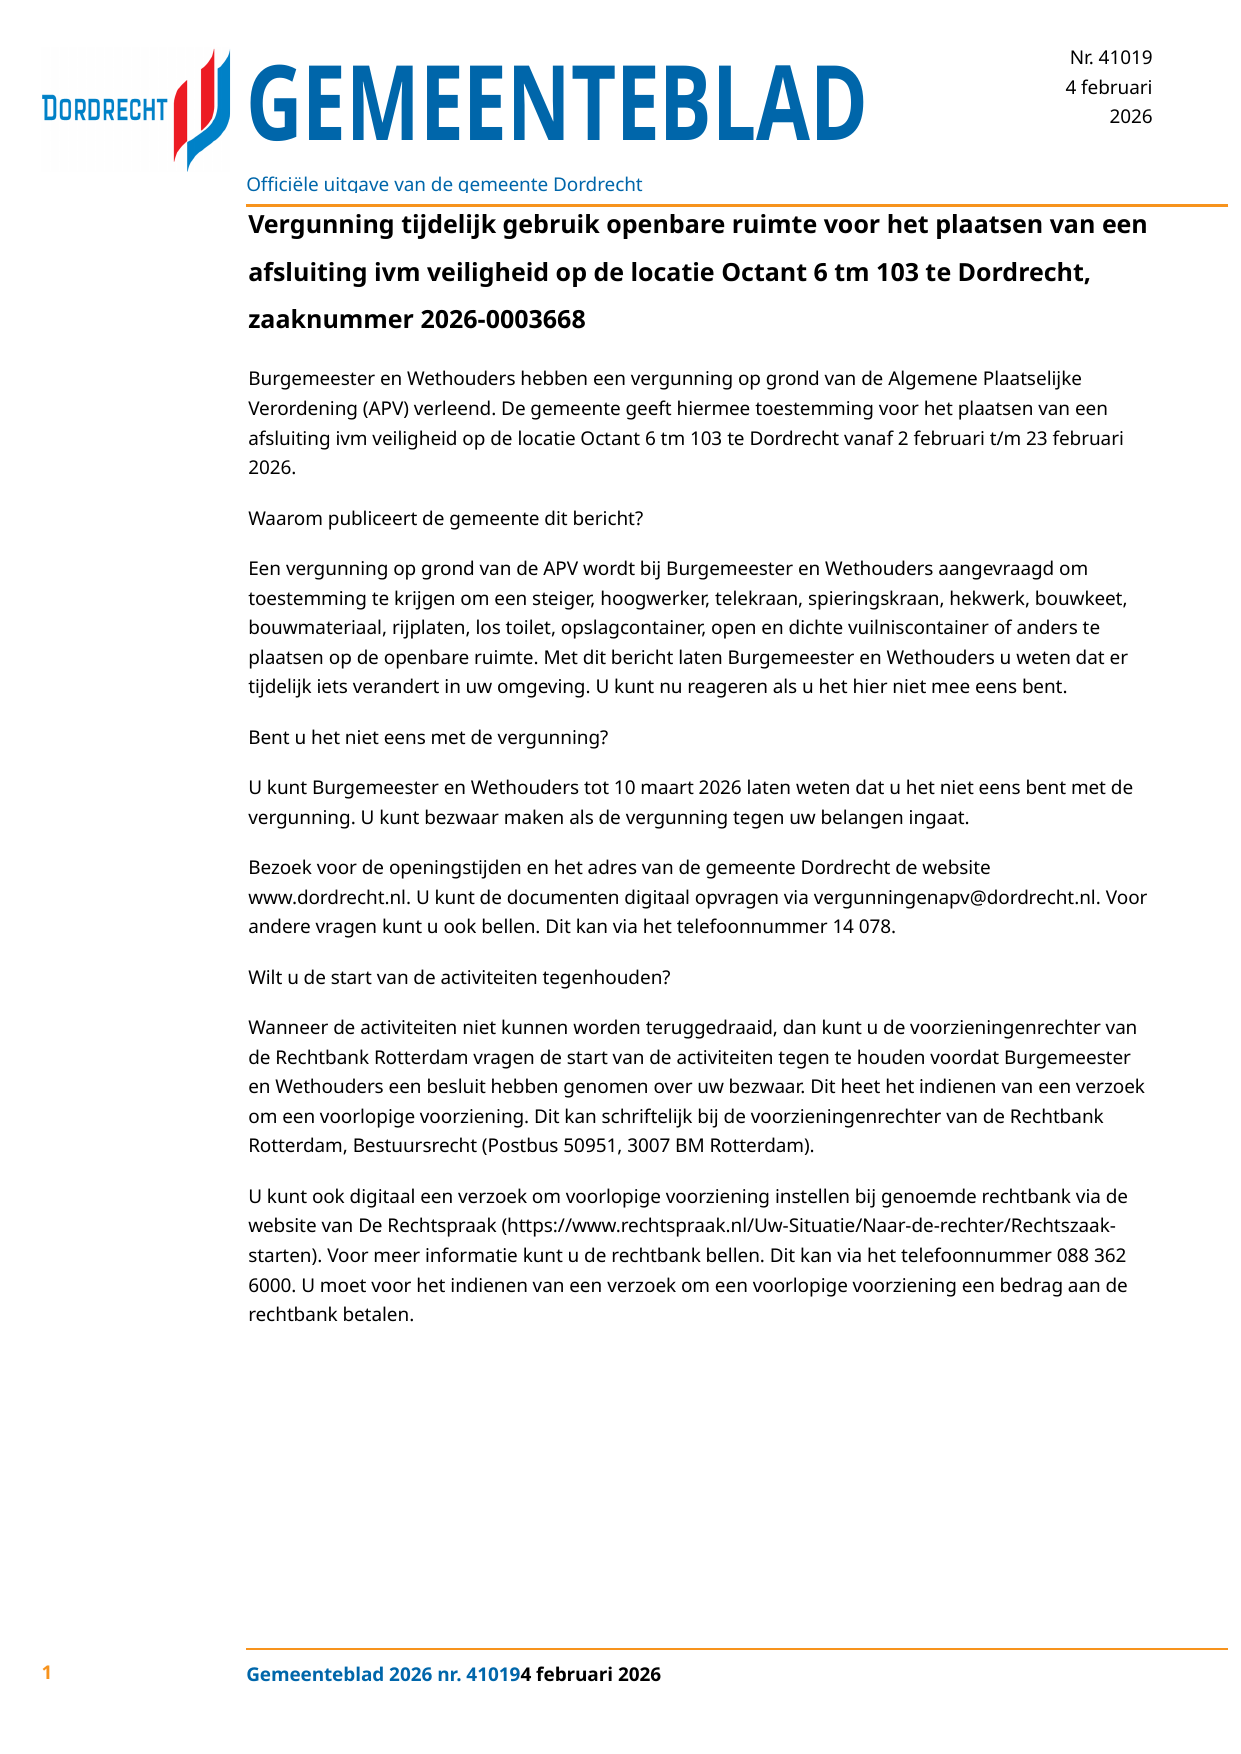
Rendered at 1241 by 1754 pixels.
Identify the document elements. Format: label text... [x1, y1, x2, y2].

text U kunt ook digitaal een verzoek om voorlopige voorziening instellen bij genoemde rechtbank via de website van De Rechtspraak (https://www.rechtspraak.nl/Uw-Situatie/Naar-de-rechter/Rechtszaak-starten). Voor meer informatie kunt u de rechtbank bellen. Dit kan via het telefoonnummer 088 362 6000. U moet voor het indienen van een verzoek om een voorlopige voorziening een bedrag aan de rechtbank betalen. [248, 1183, 1152, 1327]
text U kunt Burgemeester en Wethouders tot 10 maart 2026 laten weten dat u het niet eens bent met de vergunning. U kunt bezwaar maken als de vergunning tegen uw belangen ingaat. [248, 774, 1152, 829]
text Wilt u de start van de activiteiten tegenhouden? [248, 964, 1152, 989]
text Bezoek voor de openingstijden en het adres van de gemeente Dordrecht de website www.dordrecht.nl. U kunt de documenten digitaal opvragen via vergunningenapv@dordrecht.nl. Voor andere vragen kunt u ook bellen. Dit kan via het telefoonnummer 14 078. [248, 854, 1152, 939]
text Bent u het niet eens met de vergunning? [248, 724, 1152, 749]
picture [41, 47, 231, 172]
text Waarom publiceert de gemeente dit bericht? [248, 505, 1152, 530]
text Een vergunning op grond van de APV wordt bij Burgemeester en Wethouders aangevraagd om toestemming te krijgen om een steiger, hoogwerker, telekraan, spieringskraan, hekwerk, bouwkeet, bouwmateriaal, rijplaten, los toilet, opslagcontainer, open en dichte vuilniscontainer of anders te plaatsen op de openbare ruimte. Met dit bericht laten Burgemeester en Wethouders u weten dat er tijdelijk iets verandert in uw omgeving. U kunt nu reageren als u het hier niet mee eens bent. [248, 555, 1152, 699]
text Vergunning tijdelijk gebruik openbare ruimte voor het plaatsen van een afsluiting ivm veiligheid op de locatie Octant 6 tm 103 te Dordrecht, zaaknummer 2026-0003668 [248, 207, 1152, 336]
text Wanneer de activiteiten niet kunnen worden teruggedraaid, dan kunt u de voorzieningenrechter van de Rechtbank Rotterdam vragen de start van de activiteiten tegen te houden voordat Burgemeester en Wethouders een besluit hebben genomen over uw bezwaar. Dit heet het indienen van een verzoek om een voorlopige voorziening. Dit kan schriftelijk bij de voorzieningenrechter van de Rechtbank Rotterdam, Bestuursrecht (Postbus 50951, 3007 BM Rotterdam). [248, 1014, 1152, 1158]
text Burgemeester en Wethouders hebben een vergunning op grond van de Algemene Plaatselijke Verordening (APV) verleend. De gemeente geeft hiermee toestemming voor het plaatsen van een afsluiting ivm veiligheid op de locatie Octant 6 tm 103 te Dordrecht vanaf 2 februari t/m 23 februari 2026. [248, 366, 1152, 480]
